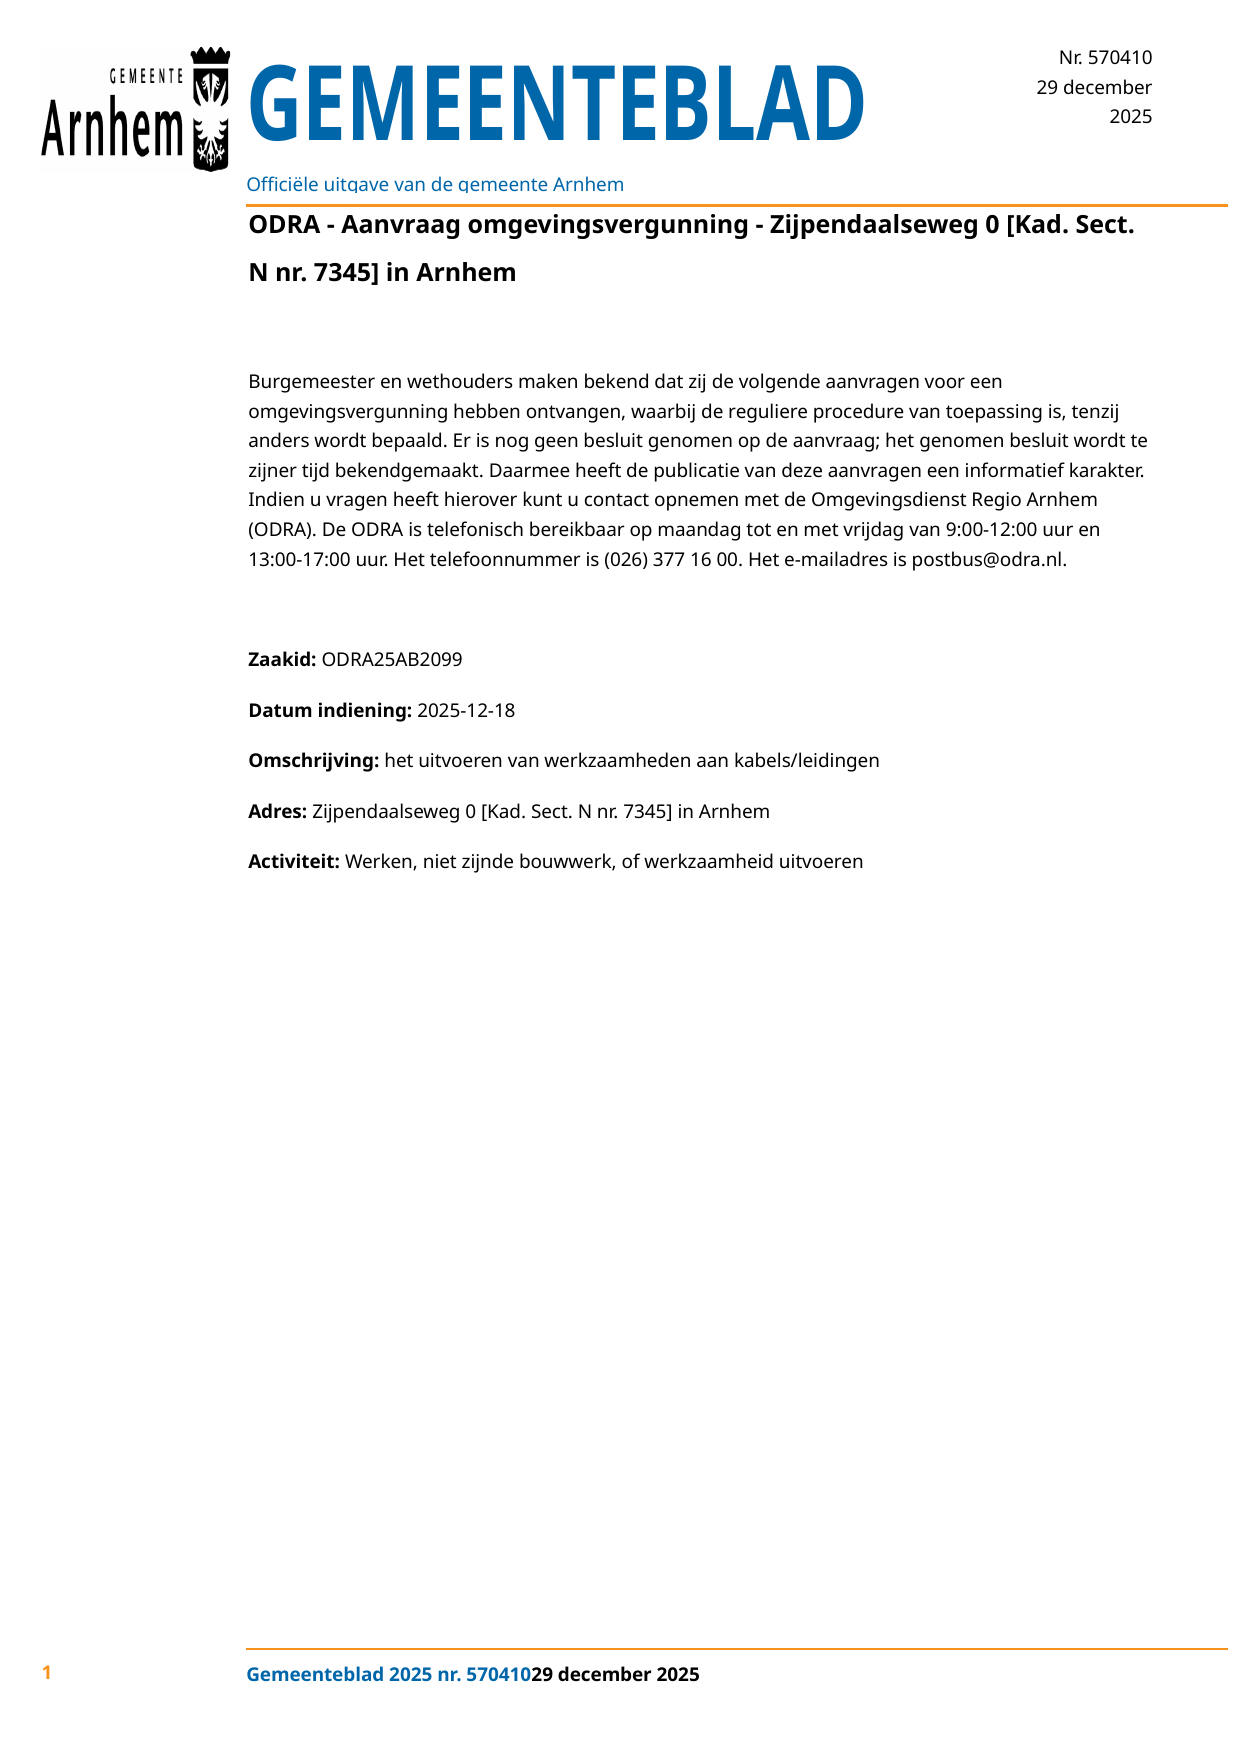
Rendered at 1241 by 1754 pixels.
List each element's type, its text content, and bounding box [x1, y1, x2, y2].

text Datum indiening: 2025-12-18 [248, 697, 1152, 723]
text Omschrijving: het uitvoeren van werkzaamheden aan kabels/leidingen [248, 747, 1152, 773]
text Zaakid: ODRA25AB2099 [248, 647, 1152, 672]
text ODRA - Aanvraag omgevingsvergunning - Zijpendaalseweg 0 [Kad. Sect. N nr. 7345] in Arnhem [248, 207, 1152, 288]
picture [41, 47, 231, 172]
text Burgemeester en wethouders maken bekend dat zij de volgende aanvragen voor een omgevingsvergunning hebben ontvangen, waarbij de reguliere procedure van toepassing is, tenzij anders wordt bepaald. Er is nog geen besluit genomen op de aanvraag; het genomen besluit wordt te zijner tijd bekendgemaakt. Daarmee heeft de publicatie van deze aanvragen een informatief karakter. Indien u vragen heeft hierover kunt u contact opnemen met de Omgevingsdienst Regio Arnhem (ODRA). De ODRA is telefonisch bereikbaar op maandag tot en met vrijdag van 9:00-12:00 uur en 13:00-17:00 uur. Het telefoonnummer is (026) 377 16 00. Het e-mailadres is postbus@odra.nl. [248, 368, 1152, 572]
text Activiteit: Werken, niet zijnde bouwwerk, of werkzaamheid uitvoeren [248, 848, 1152, 874]
text Adres: Zijpendaalseweg 0 [Kad. Sect. N nr. 7345] in Arnhem [248, 798, 1152, 824]
